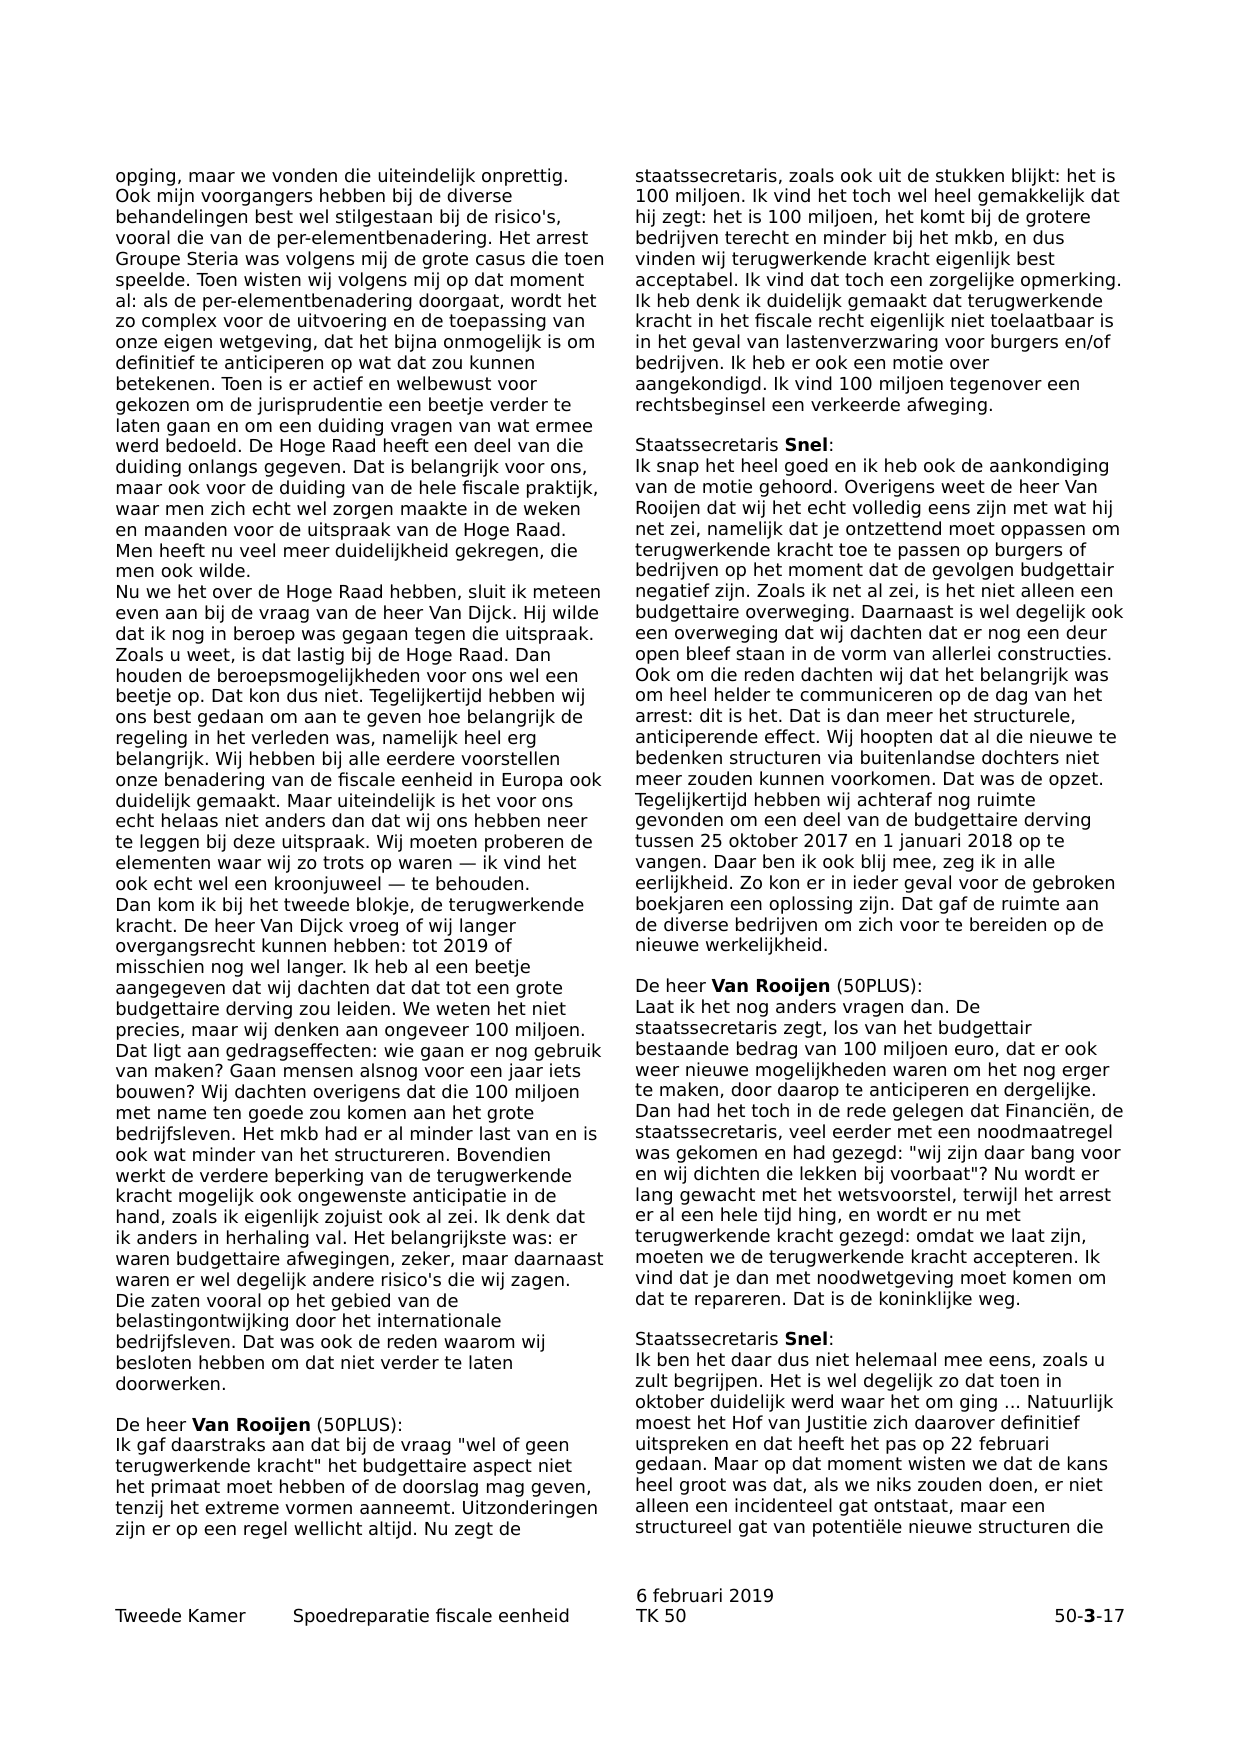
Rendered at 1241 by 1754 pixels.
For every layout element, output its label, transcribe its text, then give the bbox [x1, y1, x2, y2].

text De heer Van Rooijen (50PLUS): [635, 976, 1125, 997]
text Ik ben het daar dus niet helemaal mee eens, zoals u zult begrijpen. Het is wel degelijk zo dat toen in oktober duidelijk werd waar het om ging ... Natuurlijk moest het Hof van Justitie zich daarover definitief uitspreken en dat heeft het pas op 22 februari gedaan. Maar op dat moment wisten we dat de kans heel groot was dat, als we niks zouden doen, er niet alleen een incidenteel gat ontstaat, maar een structureel gat van potentiële nieuwe structuren die [635, 1350, 1125, 1537]
text Laat ik het nog anders vragen dan. De staatssecretaris zegt, los van het budgettair bestaande bedrag van 100 miljoen euro, dat er ook weer nieuwe mogelijkheden waren om het nog erger te maken, door daarop te anticiperen en dergelijke. Dan had het toch in de rede gelegen dat Financiën, de staatssecretaris, veel eerder met een noodmaatregel was gekomen en had gezegd: "wij zijn daar bang voor en wij dichten die lekken bij voorbaat"? Nu wordt er lang gewacht met het wetsvoorstel, terwijl het arrest er al een hele tijd hing, en wordt er nu met terugwerkende kracht gezegd: omdat we laat zijn, moeten we de terugwerkende kracht accepteren. Ik vind dat je dan met noodwetgeving moet komen om dat te repareren. Dat is de koninklijke weg. [635, 997, 1125, 1309]
text opging, maar we vonden die uiteindelijk onprettig. Ook mijn voorgangers hebben bij de diverse behandelingen best wel stilgestaan bij de risico's, vooral die van de per-elementbenadering. Het arrest Groupe Steria was volgens mij de grote casus die toen speelde. Toen wisten wij volgens mij op dat moment al: als de per-elementbenadering doorgaat, wordt het zo complex voor de uitvoering en de toepassing van onze eigen wetgeving, dat het bijna onmogelijk is om definitief te anticiperen op wat dat zou kunnen betekenen. Toen is er actief en welbewust voor gekozen om de jurisprudentie een beetje verder te laten gaan en om een duiding vragen van wat ermee werd bedoeld. De Hoge Raad heeft een deel van die duiding onlangs gegeven. Dat is belangrijk voor ons, maar ook voor de duiding van de hele fiscale praktijk, waar men zich echt wel zorgen maakte in de weken en maanden voor de uitspraak van de Hoge Raad. Men heeft nu veel meer duidelijkheid gekregen, die men ook wilde. [115, 165, 605, 582]
text Staatssecretaris Snel: [635, 435, 1125, 456]
text Dan kom ik bij het tweede blokje, de terugwerkende kracht. De heer Van Dijck vroeg of wij langer overgangsrecht kunnen hebben: tot 2019 of misschien nog wel langer. Ik heb al een beetje aangegeven dat wij dachten dat dat tot een grote budgettaire derving zou leiden. We weten het niet precies, maar wij denken aan ongeveer 100 miljoen. Dat ligt aan gedragseffecten: wie gaan er nog gebruik van maken? Gaan mensen alsnog voor een jaar iets bouwen? Wij dachten overigens dat die 100 miljoen met name ten goede zou komen aan het grote bedrijfsleven. Het mkb had er al minder last van en is ook wat minder van het structureren. Bovendien werkt de verdere beperking van de terugwerkende kracht mogelijk ook ongewenste anticipatie in de hand, zoals ik eigenlijk zojuist ook al zei. Ik denk dat ik anders in herhaling val. Het belangrijkste was: er waren budgettaire afwegingen, zeker, maar daarnaast waren er wel degelijk andere risico's die wij zagen. Die zaten vooral op het gebied van de belastingontwijking door het internationale bedrijfsleven. Dat was ook de reden waarom wij besloten hebben om dat niet verder te laten doorwerken. [115, 894, 605, 1394]
text Ik gaf daarstraks aan dat bij de vraag "wel of geen terugwerkende kracht" het budgettaire aspect niet het primaat moet hebben of de doorslag mag geven, tenzij het extreme vormen aanneemt. Uitzonderingen zijn er op een regel wellicht altijd. Nu zegt de [115, 1435, 605, 1539]
text De heer Van Rooijen (50PLUS): [115, 1414, 605, 1435]
text Nu we het over de Hoge Raad hebben, sluit ik meteen even aan bij de vraag van de heer Van Dijck. Hij wilde dat ik nog in beroep was gegaan tegen die uitspraak. Zoals u weet, is dat lastig bij de Hoge Raad. Dan houden de beroepsmogelijkheden voor ons wel een beetje op. Dat kon dus niet. Tegelijkertijd hebben wij ons best gedaan om aan te geven hoe belangrijk de regeling in het verleden was, namelijk heel erg belangrijk. Wij hebben bij alle eerdere voorstellen onze benadering van de fiscale eenheid in Europa ook duidelijk gemaakt. Maar uiteindelijk is het voor ons echt helaas niet anders dan dat wij ons hebben neer te leggen bij deze uitspraak. Wij moeten proberen de elementen waar wij zo trots op waren — ik vind het ook echt wel een kroonjuweel — te behouden. [115, 582, 605, 894]
text Ik snap het heel goed en ik heb ook de aankondiging van de motie gehoord. Overigens weet de heer Van Rooijen dat wij het echt volledig eens zijn met wat hij net zei, namelijk dat je ontzettend moet oppassen om terugwerkende kracht toe te passen op burgers of bedrijven op het moment dat de gevolgen budgettair negatief zijn. Zoals ik net al zei, is het niet alleen een budgettaire overweging. Daarnaast is wel degelijk ook een overweging dat wij dachten dat er nog een deur open bleef staan in de vorm van allerlei constructies. Ook om die reden dachten wij dat het belangrijk was om heel helder te communiceren op de dag van het arrest: dit is het. Dat is dan meer het structurele, anticiperende effect. Wij hoopten dat al die nieuwe te bedenken structuren via buitenlandse dochters niet meer zouden kunnen voorkomen. Dat was de opzet. Tegelijkertijd hebben wij achteraf nog ruimte gevonden om een deel van de budgettaire derving tussen 25 oktober 2017 en 1 januari 2018 op te vangen. Daar ben ik ook blij mee, zeg ik in alle eerlijkheid. Zo kon er in ieder geval voor de gebroken boekjaren een oplossing zijn. Dat gaf de ruimte aan de diverse bedrijven om zich voor te bereiden op de nieuwe werkelijkheid. [635, 456, 1125, 956]
text Staatssecretaris Snel: [635, 1329, 1125, 1350]
text staatssecretaris, zoals ook uit de stukken blijkt: het is 100 miljoen. Ik vind het toch wel heel gemakkelijk dat hij zegt: het is 100 miljoen, het komt bij de grotere bedrijven terecht en minder bij het mkb, en dus vinden wij terugwerkende kracht eigenlijk best acceptabel. Ik vind dat toch een zorgelijke opmerking. Ik heb denk ik duidelijk gemaakt dat terugwerkende kracht in het fiscale recht eigenlijk niet toelaatbaar is in het geval van lastenverzwaring voor burgers en/of bedrijven. Ik heb er ook een motie over aangekondigd. Ik vind 100 miljoen tegenover een rechtsbeginsel een verkeerde afweging. [635, 165, 1125, 415]
